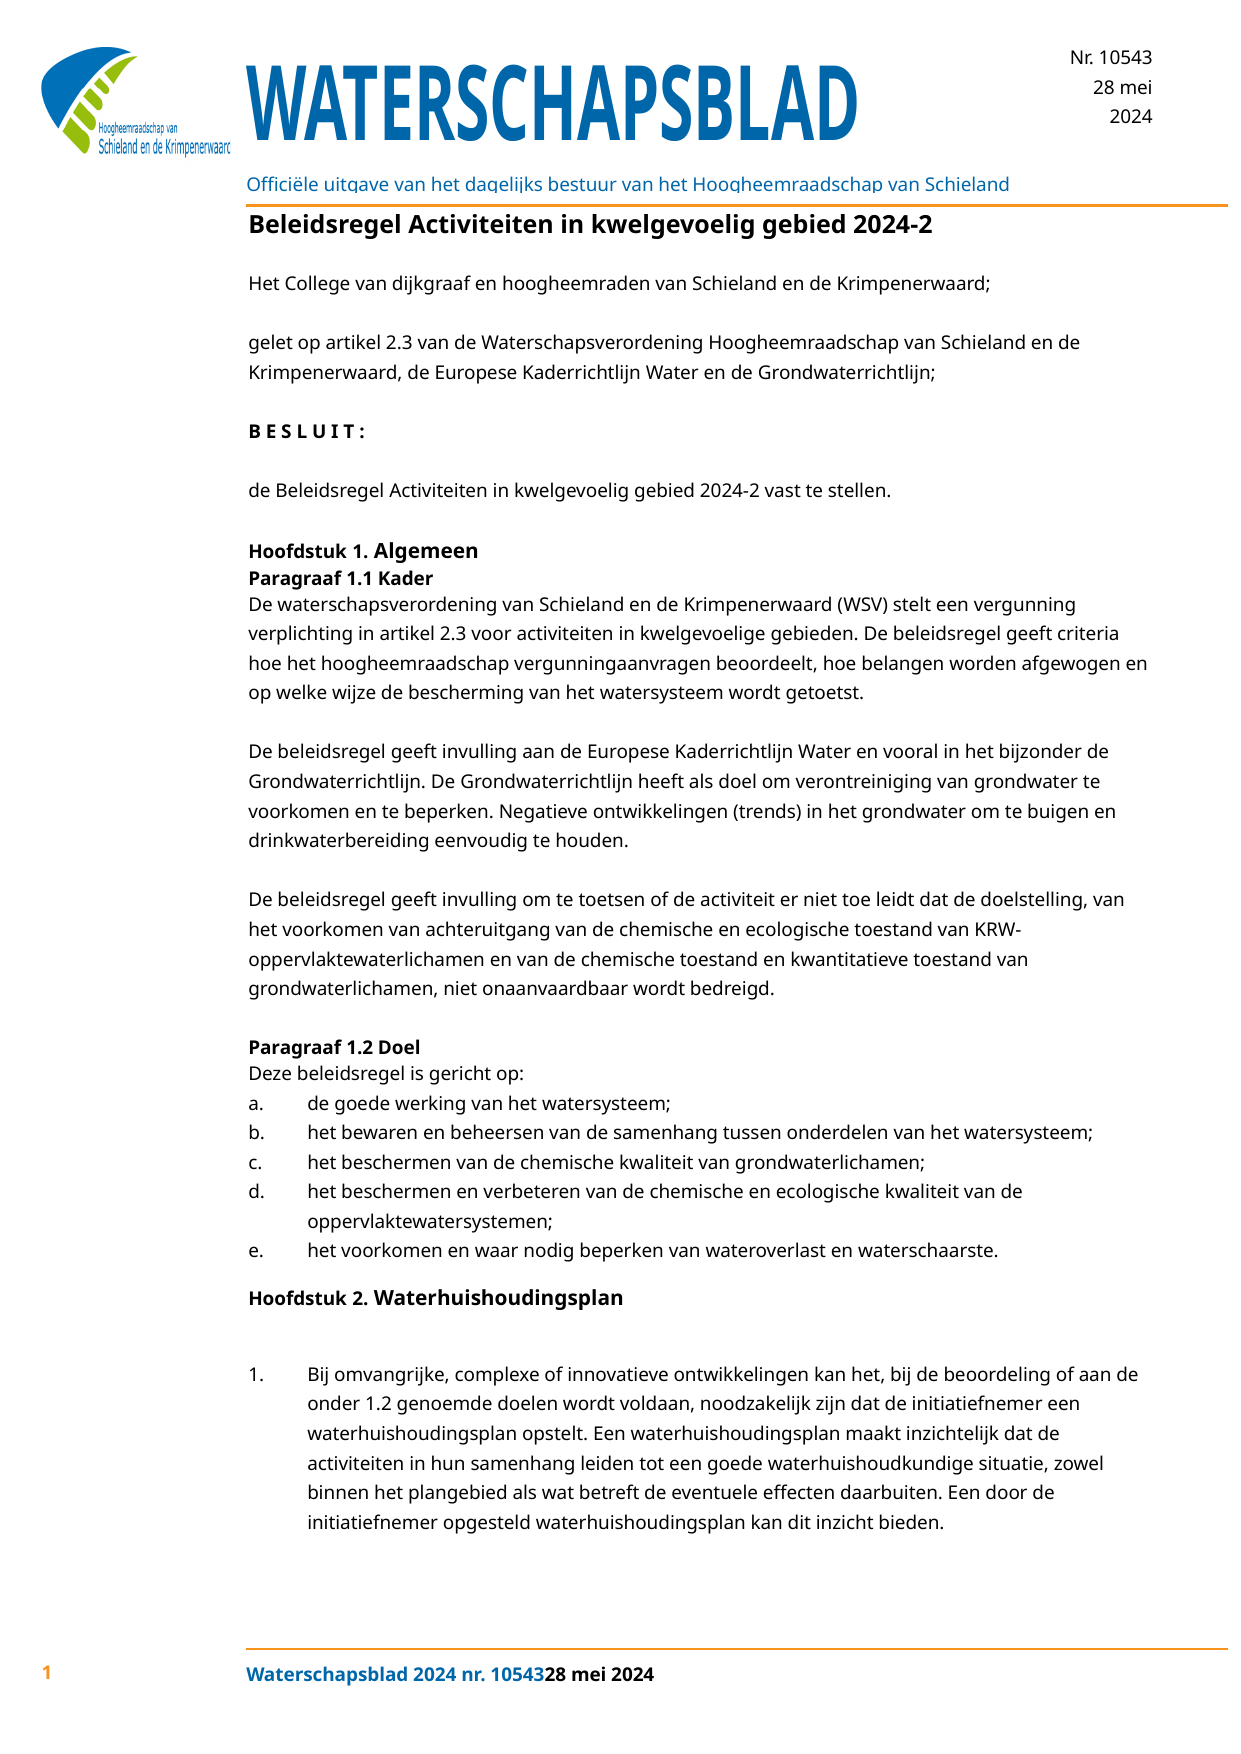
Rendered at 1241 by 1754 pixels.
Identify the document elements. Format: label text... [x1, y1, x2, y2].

list de goede werking van het watersysteem; [248, 1090, 1152, 1116]
text gelet op artikel 2.3 van de Waterschapsverordening Hoogheemraadschap van Schieland en de Krimpenerwaard, de Europese Kaderrichtlijn Water en de Grondwaterrichtlijn; [248, 329, 1152, 385]
text Het College van dijkgraaf en hoogheemraden van Schieland en de Krimpenerwaard; [248, 270, 1152, 296]
text De waterschapsverordening van Schieland en de Krimpenerwaard (WSV) stelt een vergunning verplichting in artikel 2.3 voor activiteiten in kwelgevoelige gebieden. De beleidsregel geeft criteria hoe het hoogheemraadschap vergunningaanvragen beoordeelt, hoe belangen worden afgewogen en op welke wijze de bescherming van het watersysteem wordt getoetst. [248, 591, 1152, 705]
text Paragraaf 1.2 Doel [248, 1034, 1152, 1060]
text Hoofdstuk 1. Algemeen [248, 537, 1152, 565]
text Beleidsregel Activiteiten in kwelgevoelig gebied 2024-2 [248, 207, 1152, 241]
text Paragraaf 1.1 Kader [248, 565, 1152, 591]
text de Beleidsregel Activiteiten in kwelgevoelig gebied 2024-2 vast te stellen. [248, 477, 1152, 503]
text De beleidsregel geeft invulling aan de Europese Kaderrichtlijn Water en vooral in het bijzonder de Grondwaterrichtlijn. De Grondwaterrichtlijn heeft als doel om verontreiniging van grondwater te voorkomen en te beperken. Negatieve ontwikkelingen (trends) in het grondwater om te buigen en drinkwaterbereiding eenvoudig te houden. [248, 739, 1152, 853]
text B E S L U I T : [248, 418, 1152, 444]
list het beschermen van de chemische kwaliteit van grondwaterlichamen; [248, 1149, 1152, 1175]
picture [41, 47, 231, 172]
text De beleidsregel geeft invulling om te toetsen of de activiteit er niet toe leidt dat de doelstelling, van het voorkomen van achteruitgang van de chemische en ecologische toestand van KRW-oppervlaktewaterlichamen en van de chemische toestand en kwantitatieve toestand van grondwaterlichamen, niet onaanvaardbaar wordt bedreigd. [248, 887, 1152, 1001]
list het bewaren en beheersen van de samenhang tussen onderdelen van het watersysteem; [248, 1119, 1152, 1145]
list het voorkomen en waar nodig beperken van wateroverlast en waterschaarste. [248, 1238, 1152, 1263]
list het beschermen en verbeteren van de chemische en ecologische kwaliteit van de oppervlaktewatersystemen; [248, 1178, 1152, 1234]
list Bij omvangrijke, complexe of innovatieve ontwikkelingen kan het, bij de beoordeling of aan de onder 1.2 genoemde doelen wordt voldaan, noodzakelijk zijn dat de initiatiefnemer een waterhuishoudingsplan opstelt. Een waterhuishoudingsplan maakt inzichtelijk dat de activiteiten in hun samenhang leiden tot een goede waterhuishoudkundige situatie, zowel binnen het plangebied als wat betreft de eventuele effecten daarbuiten. Een door de initiatiefnemer opgesteld waterhuishoudingsplan kan dit inzicht bieden. [248, 1361, 1152, 1535]
text Hoofdstuk 2. Waterhuishoudingsplan [248, 1283, 1152, 1312]
text Deze beleidsregel is gericht op: [248, 1060, 1152, 1086]
